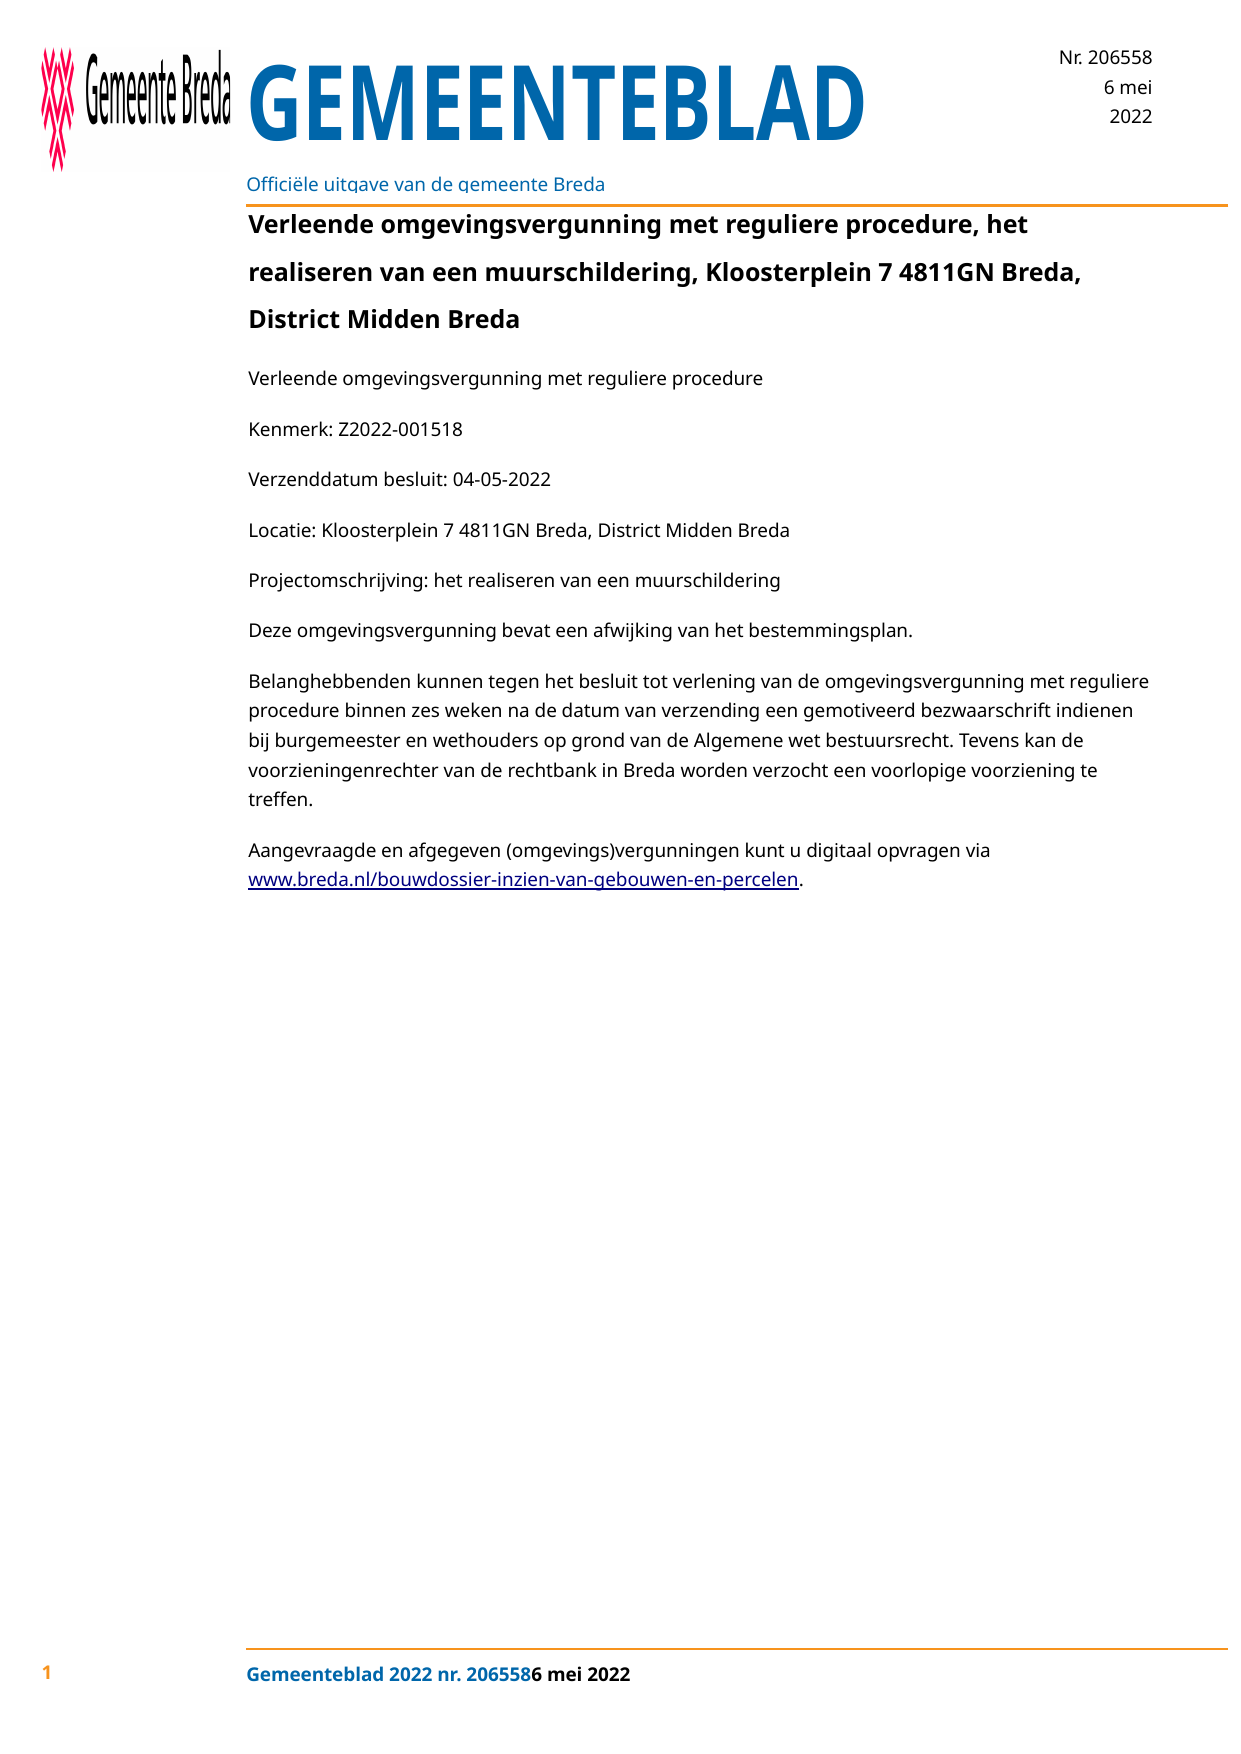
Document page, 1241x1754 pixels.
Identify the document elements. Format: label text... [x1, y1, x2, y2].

text Deze omgevingsvergunning bevat een afwijking van het bestemmingsplan. [248, 618, 1152, 643]
text Belanghebbenden kunnen tegen het besluit tot verlening van de omgevingsvergunning met reguliere procedure binnen zes weken na de datum van verzending een gemotiveerd bezwaarschrift indienen bij burgemeester en wethouders op grond van de Algemene wet bestuursrecht. Tevens kan de voorzieningenrechter van de rechtbank in Breda worden verzocht een voorlopige voorziening te treffen. [248, 668, 1152, 812]
text Verleende omgevingsvergunning met reguliere procedure, het realiseren van een muurschildering, Kloosterplein 7 4811GN Breda, District Midden Breda [248, 207, 1152, 336]
text Projectomschrijving: het realiseren van een muurschildering [248, 567, 1152, 593]
text Aangevraagde en afgegeven (omgevings)vergunningen kunt u digitaal opvragen via www.breda.nl/bouwdossier-inzien-van-gebouwen-en-percelen. [248, 837, 1152, 892]
text Verzenddatum besluit: 04-05-2022 [248, 466, 1152, 492]
text Locatie: Kloosterplein 7 4811GN Breda, District Midden Breda [248, 517, 1152, 542]
text Kenmerk: Z2022-001518 [248, 416, 1152, 442]
picture [41, 47, 231, 172]
text Verleende omgevingsvergunning met reguliere procedure [248, 366, 1152, 391]
